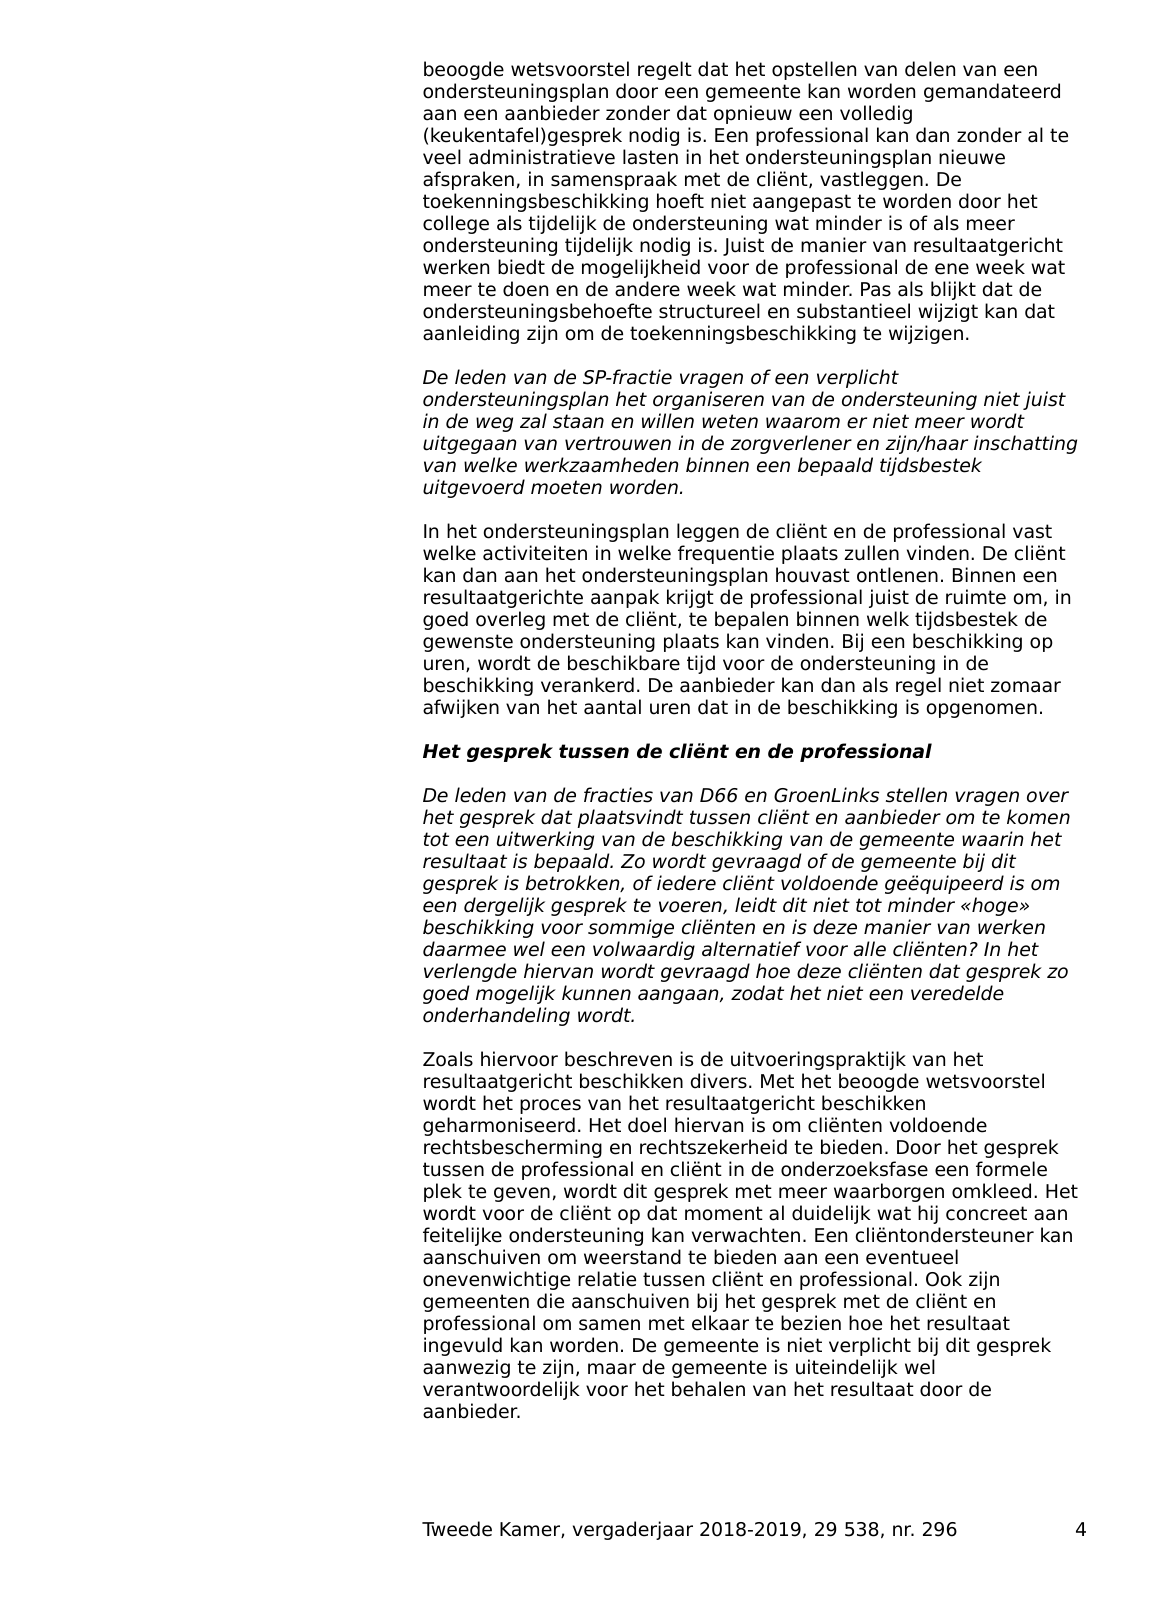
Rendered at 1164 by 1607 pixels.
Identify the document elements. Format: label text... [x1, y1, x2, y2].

text De leden van de fracties van D66 en GroenLinks stellen vragen over het gesprek dat plaatsvindt tussen cliënt en aanbieder om te komen tot een uitwerking van de beschikking van de gemeente waarin het resultaat is bepaald. Zo wordt gevraagd of de gemeente bij dit gesprek is betrokken, of iedere cliënt voldoende geëquipeerd is om een dergelijk gesprek te voeren, leidt dit niet tot minder «hoge» beschikking voor sommige cliënten en is deze manier van werken daarmee wel een volwaardig alternatief voor alle cliënten? In het verlengde hiervan wordt gevraagd hoe deze cliënten dat gesprek zo goed mogelijk kunnen aangaan, zodat het niet een veredelde onderhandeling wordt. [422, 785, 1087, 1027]
text Zoals hiervoor beschreven is de uitvoeringspraktijk van het resultaatgericht beschikken divers. Met het beoogde wetsvoorstel wordt het proces van het resultaatgericht beschikken geharmoniseerd. Het doel hiervan is om cliënten voldoende rechtsbescherming en rechtszekerheid te bieden. Door het gesprek tussen de professional en cliënt in de onderzoeksfase een formele plek te geven, wordt dit gesprek met meer waarborgen omkleed. Het wordt voor de cliënt op dat moment al duidelijk wat hij concreet aan feitelijke ondersteuning kan verwachten. Een cliëntondersteuner kan aanschuiven om weerstand te bieden aan een eventueel onevenwichtige relatie tussen cliënt en professional. Ook zijn gemeenten die aanschuiven bij het gesprek met de cliënt en professional om samen met elkaar te bezien hoe het resultaat ingevuld kan worden. De gemeente is niet verplicht bij dit gesprek aanwezig te zijn, maar de gemeente is uiteindelijk wel verantwoordelijk voor het behalen van het resultaat door de aanbieder. [422, 1049, 1087, 1423]
text In het ondersteuningsplan leggen de cliënt en de professional vast welke activiteiten in welke frequentie plaats zullen vinden. De cliënt kan dan aan het ondersteuningsplan houvast ontlenen. Binnen een resultaatgerichte aanpak krijgt de professional juist de ruimte om, in goed overleg met de cliënt, te bepalen binnen welk tijdsbestek de gewenste ondersteuning plaats kan vinden. Bij een beschikking op uren, wordt de beschikbare tijd voor de ondersteuning in de beschikking verankerd. De aanbieder kan dan als regel niet zomaar afwijken van het aantal uren dat in de beschikking is opgenomen. [422, 521, 1087, 719]
text De leden van de SP-fractie vragen of een verplicht ondersteuningsplan het organiseren van de ondersteuning niet juist in de weg zal staan en willen weten waarom er niet meer wordt uitgegaan van vertrouwen in de zorgverlener en zijn/haar inschatting van welke werkzaamheden binnen een bepaald tijdsbestek uitgevoerd moeten worden. [422, 367, 1087, 499]
subtitle Het gesprek tussen de cliënt en de professional [422, 741, 1087, 763]
text beoogde wetsvoorstel regelt dat het opstellen van delen van een ondersteuningsplan door een gemeente kan worden gemandateerd aan een aanbieder zonder dat opnieuw een volledig (keukentafel)gesprek nodig is. Een professional kan dan zonder al te veel administratieve lasten in het ondersteuningsplan nieuwe afspraken, in samenspraak met de cliënt, vastleggen. De toekenningsbeschikking hoeft niet aangepast te worden door het college als tijdelijk de ondersteuning wat minder is of als meer ondersteuning tijdelijk nodig is. Juist de manier van resultaatgericht werken biedt de mogelijkheid voor de professional de ene week wat meer te doen en de andere week wat minder. Pas als blijkt dat de ondersteuningsbehoefte structureel en substantieel wijzigt kan dat aanleiding zijn om de toekenningsbeschikking te wijzigen. [422, 59, 1087, 345]
